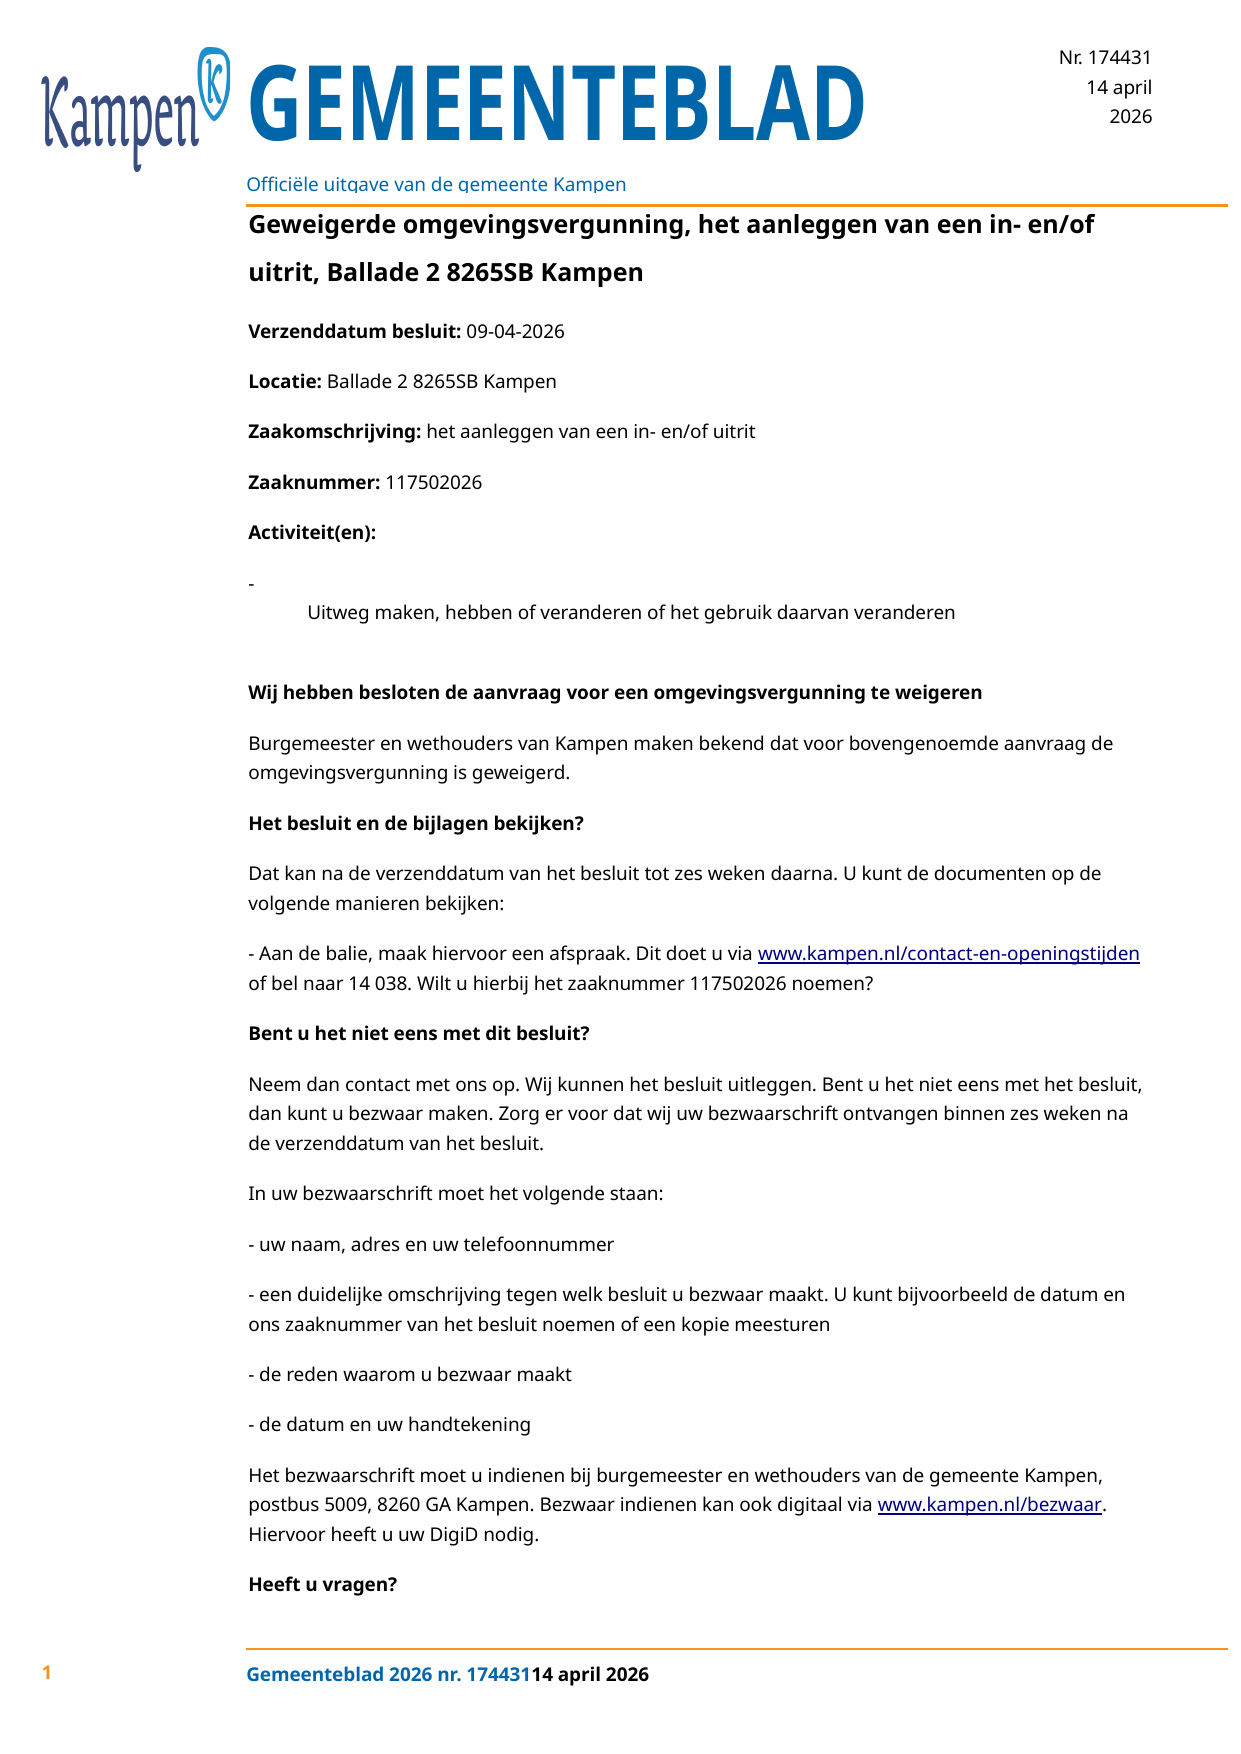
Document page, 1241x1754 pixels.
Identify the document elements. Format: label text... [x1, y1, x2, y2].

text Activiteit(en): [248, 519, 1152, 545]
text Bent u het niet eens met dit besluit? [248, 1020, 1152, 1046]
text Heeft u vragen? [248, 1572, 1152, 1597]
text In uw bezwaarschrift moet het volgende staan: [248, 1180, 1152, 1206]
picture [41, 47, 231, 172]
text Geweigerde omgevingsvergunning, het aanleggen van een in- en/of uitrit, Ballade 2 8265SB Kampen [248, 207, 1152, 288]
text - de datum en uw handtekening [248, 1412, 1152, 1437]
text Locatie: Ballade 2 8265SB Kampen [248, 368, 1152, 394]
text Zaaknummer: 117502026 [248, 469, 1152, 495]
text Wij hebben besloten de aanvraag voor een omgevingsvergunning te weigeren [248, 679, 1152, 705]
text - een duidelijke omschrijving tegen welk besluit u bezwaar maakt. U kunt bijvoorbeeld de datum en ons zaaknummer van het besluit noemen of een kopie meesturen [248, 1281, 1152, 1337]
text Het besluit en de bijlagen bekijken? [248, 810, 1152, 836]
text - Aan de balie, maak hiervoor een afspraak. Dit doet u via www.kampen.nl/contact-en-openingstijden of bel naar 14 038. Wilt u hierbij het zaaknummer 117502026 noemen? [248, 940, 1152, 996]
text Dat kan na de verzenddatum van het besluit tot zes weken daarna. U kunt de documenten op de volgende manieren bekijken: [248, 860, 1152, 916]
text - uw naam, adres en uw telefoonnummer [248, 1231, 1152, 1257]
text Burgemeester en wethouders van Kampen maken bekend dat voor bovengenoemde aanvraag de omgevingsvergunning is geweigerd. [248, 730, 1152, 785]
text Verzenddatum besluit: 09-04-2026 [248, 318, 1152, 344]
list Uitweg maken, hebben of veranderen of het gebruik daarvan veranderen [248, 599, 1152, 625]
text - de reden waarom u bezwaar maakt [248, 1361, 1152, 1387]
text Het bezwaarschrift moet u indienen bij burgemeester en wethouders van de gemeente Kampen, postbus 5009, 8260 GA Kampen. Bezwaar indienen kan ook digitaal via www.kampen.nl/bezwaar. Hiervoor heeft u uw DigiD nodig. [248, 1462, 1152, 1547]
text Zaakomschrijving: het aanleggen van een in- en/of uitrit [248, 419, 1152, 444]
text Neem dan contact met ons op. Wij kunnen het besluit uitleggen. Bent u het niet eens met het besluit, dan kunt u bezwaar maken. Zorg er voor dat wij uw bezwaarschrift ontvangen binnen zes weken na de verzenddatum van het besluit. [248, 1071, 1152, 1156]
